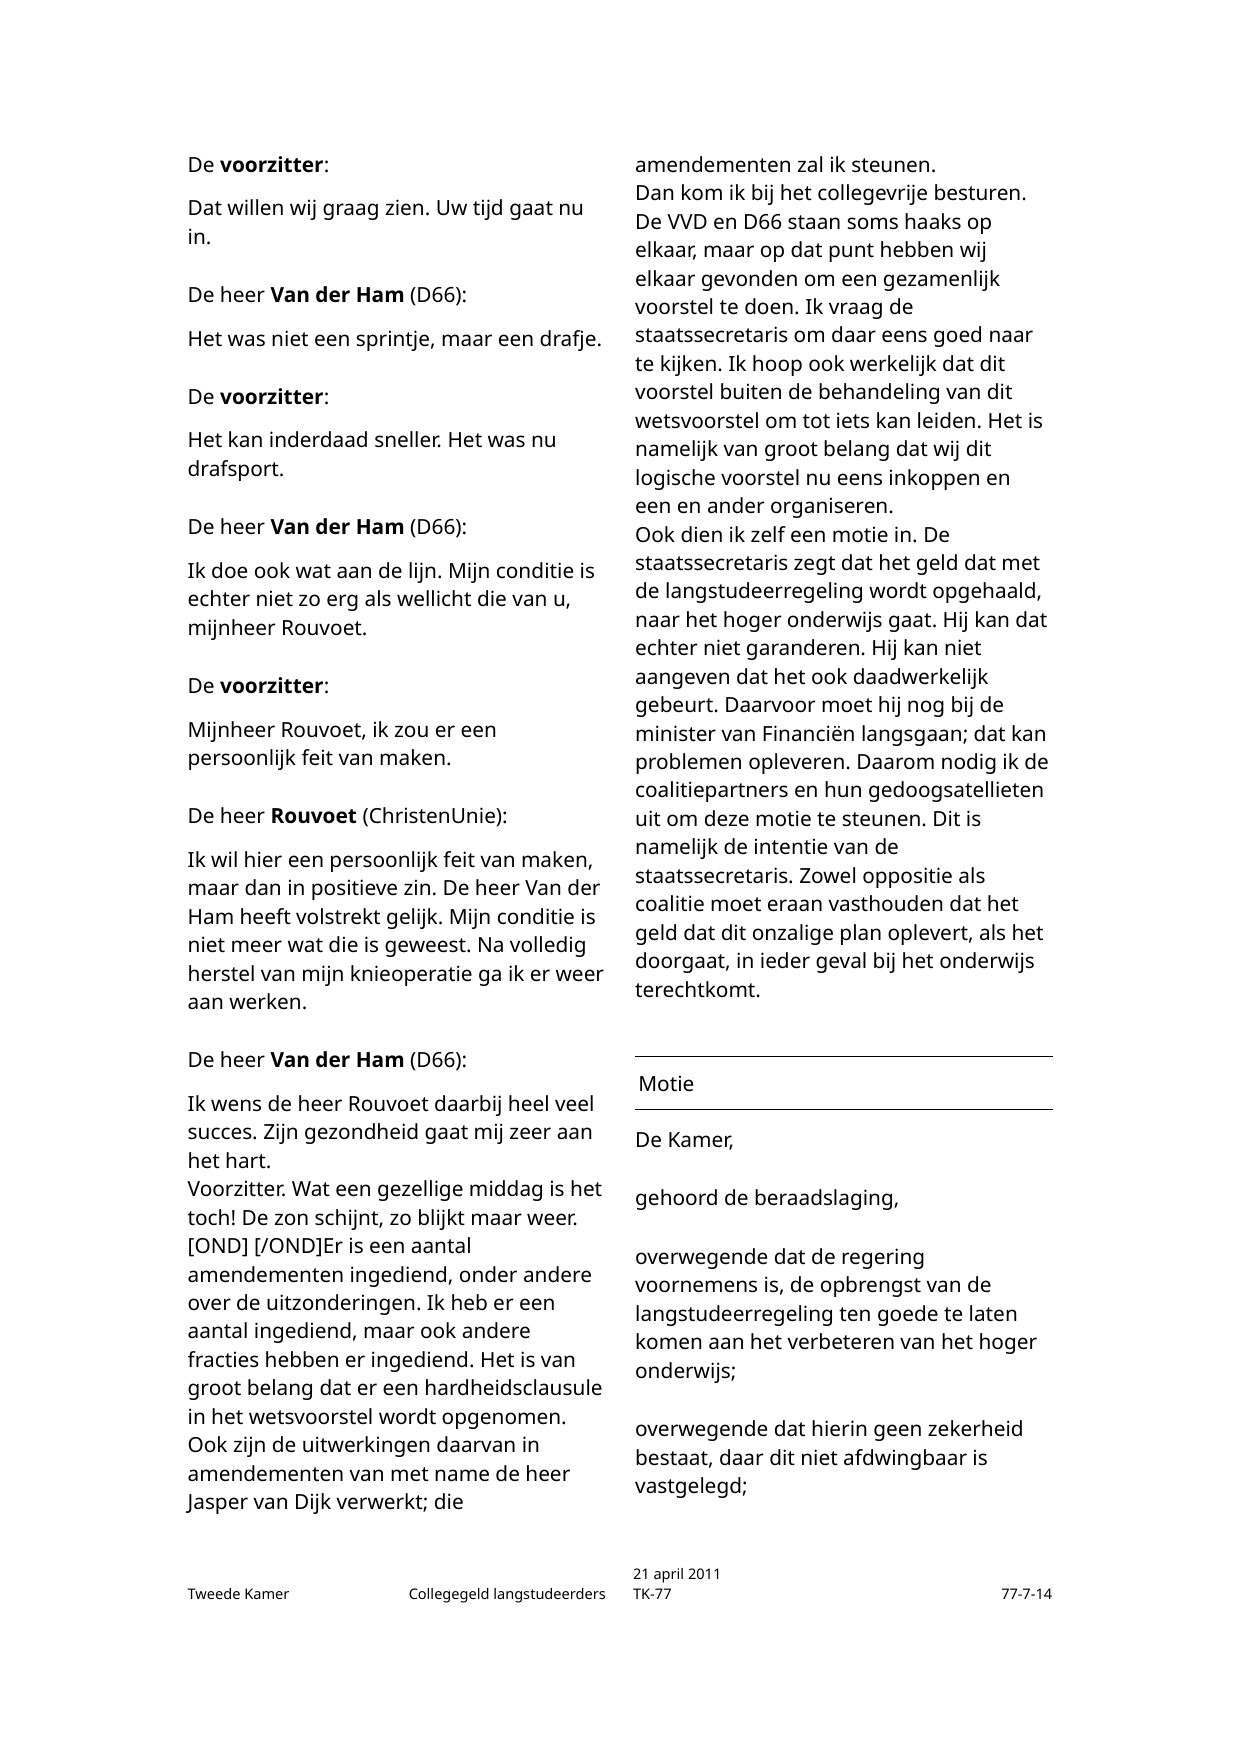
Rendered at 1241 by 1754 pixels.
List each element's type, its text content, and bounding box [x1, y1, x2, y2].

text De Kamer, [635, 1125, 1053, 1153]
text overwegende dat hierin geen zekerheid bestaat, daar dit niet afdwingbaar is vastgelegd; [635, 1414, 1053, 1499]
text Ik wil hier een persoonlijk feit van maken, maar dan in positieve zin. De heer Van der Ham heeft volstrekt gelijk. Mijn conditie is niet meer wat die is geweest. Na volledig herstel van mijn knieoperatie ga ik er weer aan werken. [187, 845, 605, 1016]
text De voorzitter: [187, 671, 605, 700]
text De heer Van der Ham (D66): [187, 280, 605, 309]
text Het was niet een sprintje, maar een drafje. [187, 324, 605, 352]
text Dan kom ik bij het collegevrije besturen. De VVD en D66 staan soms haaks op elkaar, maar op dat punt hebben wij elkaar gevonden om een gezamenlijk voorstel te doen. Ik vraag de staatssecretaris om daar eens goed naar te kijken. Ik hoop ook werkelijk dat dit voorstel buiten de behandeling van dit wetsvoorstel om tot iets kan leiden. Het is namelijk van groot belang dat wij dit logische voorstel nu eens inkoppen en een en ander organiseren. [635, 178, 1053, 520]
text De heer Van der Ham (D66): [187, 512, 605, 541]
text De voorzitter: [187, 150, 605, 178]
text Het kan inderdaad sneller. Het was nu drafsport. [187, 426, 605, 482]
subtitle Motie [635, 1057, 1053, 1109]
text Mijnheer Rouvoet, ik zou er een persoonlijk feit van maken. [187, 715, 605, 772]
text De heer Van der Ham (D66): [187, 1046, 605, 1074]
text overwegende dat de regering voornemens is, de opbrengst van de langstudeerregeling ten goede te laten komen aan het verbeteren van het hoger onderwijs; [635, 1242, 1053, 1384]
text gehoord de beraadslaging, [635, 1183, 1053, 1212]
text De heer Rouvoet (ChristenUnie): [187, 802, 605, 830]
text Ik wens de heer Rouvoet daarbij heel veel succes. Zijn gezondheid gaat mij zeer aan het hart. [187, 1089, 605, 1174]
text amendementen zal ik steunen. [635, 150, 1053, 178]
text Dat willen wij graag zien. Uw tijd gaat nu in. [187, 193, 605, 250]
text Ook dien ik zelf een motie in. De staatssecretaris zegt dat het geld dat met de langstudeerregeling wordt opgehaald, naar het hoger onderwijs gaat. Hij kan dat echter niet garanderen. Hij kan niet aangeven dat het ook daadwerkelijk gebeurt. Daarvoor moet hij nog bij de minister van Financiën langsgaan; dat kan problemen opleveren. Daarom nodig ik de coalitiepartners en hun gedoogsatellieten uit om deze motie te steunen. Dit is namelijk de intentie van de staatssecretaris. Zowel oppositie als coalitie moet eraan vasthouden dat het geld dat dit onzalige plan oplevert, als het doorgaat, in ieder geval bij het onderwijs terechtkomt. [635, 520, 1053, 1003]
text Voorzitter. Wat een gezellige middag is het toch! De zon schijnt, zo blijkt maar weer.[OND] [/OND]Er is een aantal amendementen ingediend, onder andere over de uitzonderingen. Ik heb er een aantal ingediend, maar ook andere fracties hebben er ingediend. Het is van groot belang dat er een hardheidsclausule in het wetsvoorstel wordt opgenomen. Ook zijn de uitwerkingen daarvan in amendementen van met name de heer Jasper van Dijk verwerkt; die [187, 1174, 605, 1516]
text Ik doe ook wat aan de lijn. Mijn conditie is echter niet zo erg als wellicht die van u, mijnheer Rouvoet. [187, 556, 605, 641]
text De voorzitter: [187, 382, 605, 411]
